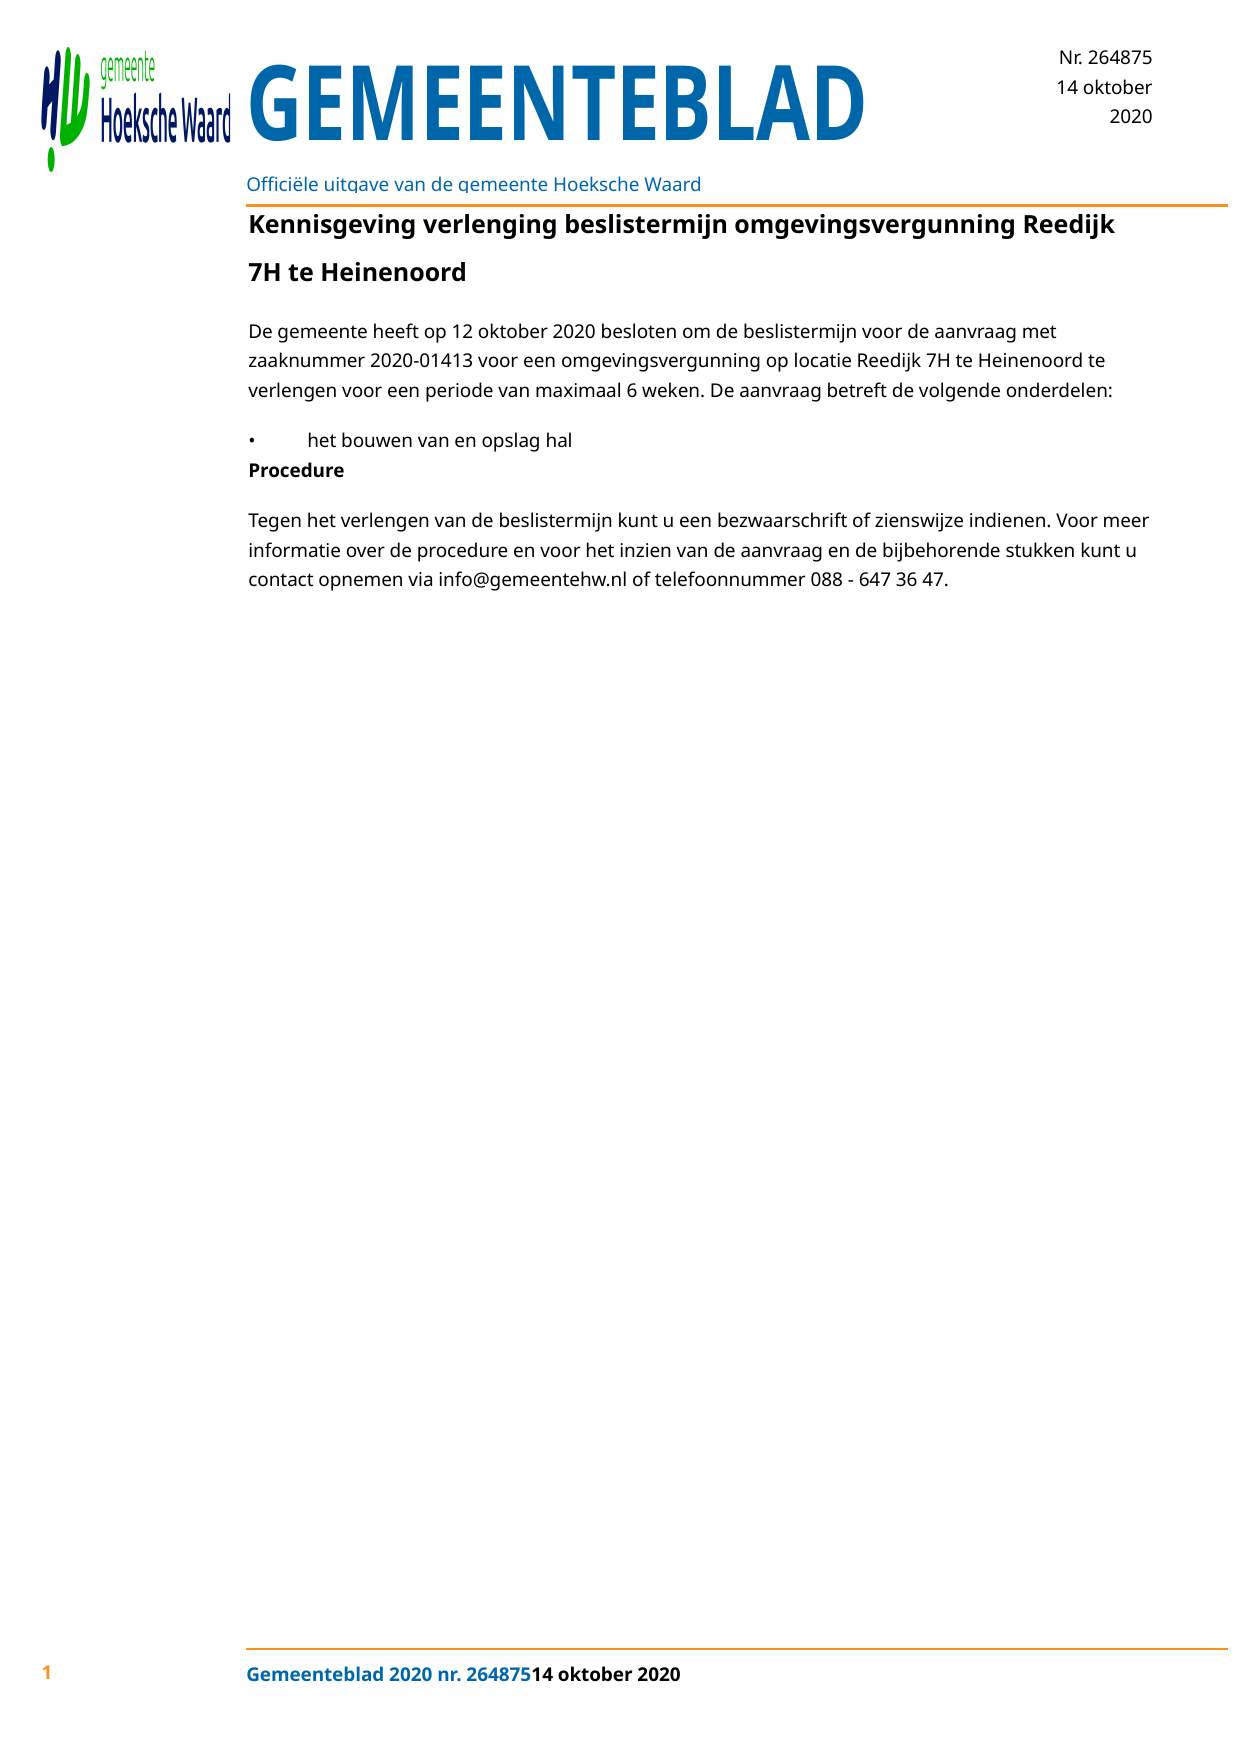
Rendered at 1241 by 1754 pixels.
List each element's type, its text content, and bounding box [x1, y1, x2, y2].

text De gemeente heeft op 12 oktober 2020 besloten om de beslistermijn voor de aanvraag met zaaknummer 2020-01413 voor een omgevingsvergunning op locatie Reedijk 7H te Heinenoord te verlengen voor een periode van maximaal 6 weken. De aanvraag betreft de volgende onderdelen: [248, 318, 1152, 403]
picture [41, 47, 231, 172]
text Tegen het verlengen van de beslistermijn kunt u een bezwaarschrift of zienswijze indienen. Voor meer informatie over de procedure en voor het inzien van de aanvraag en de bijbehorende stukken kunt u contact opnemen via info@gemeentehw.nl of telefoonnummer 088 - 647 36 47. [248, 507, 1152, 592]
list het bouwen van en opslag hal [248, 427, 1152, 453]
text Kennisgeving verlenging beslistermijn omgevingsvergunning Reedijk 7H te Heinenoord [248, 207, 1152, 288]
text Procedure [248, 457, 1152, 483]
